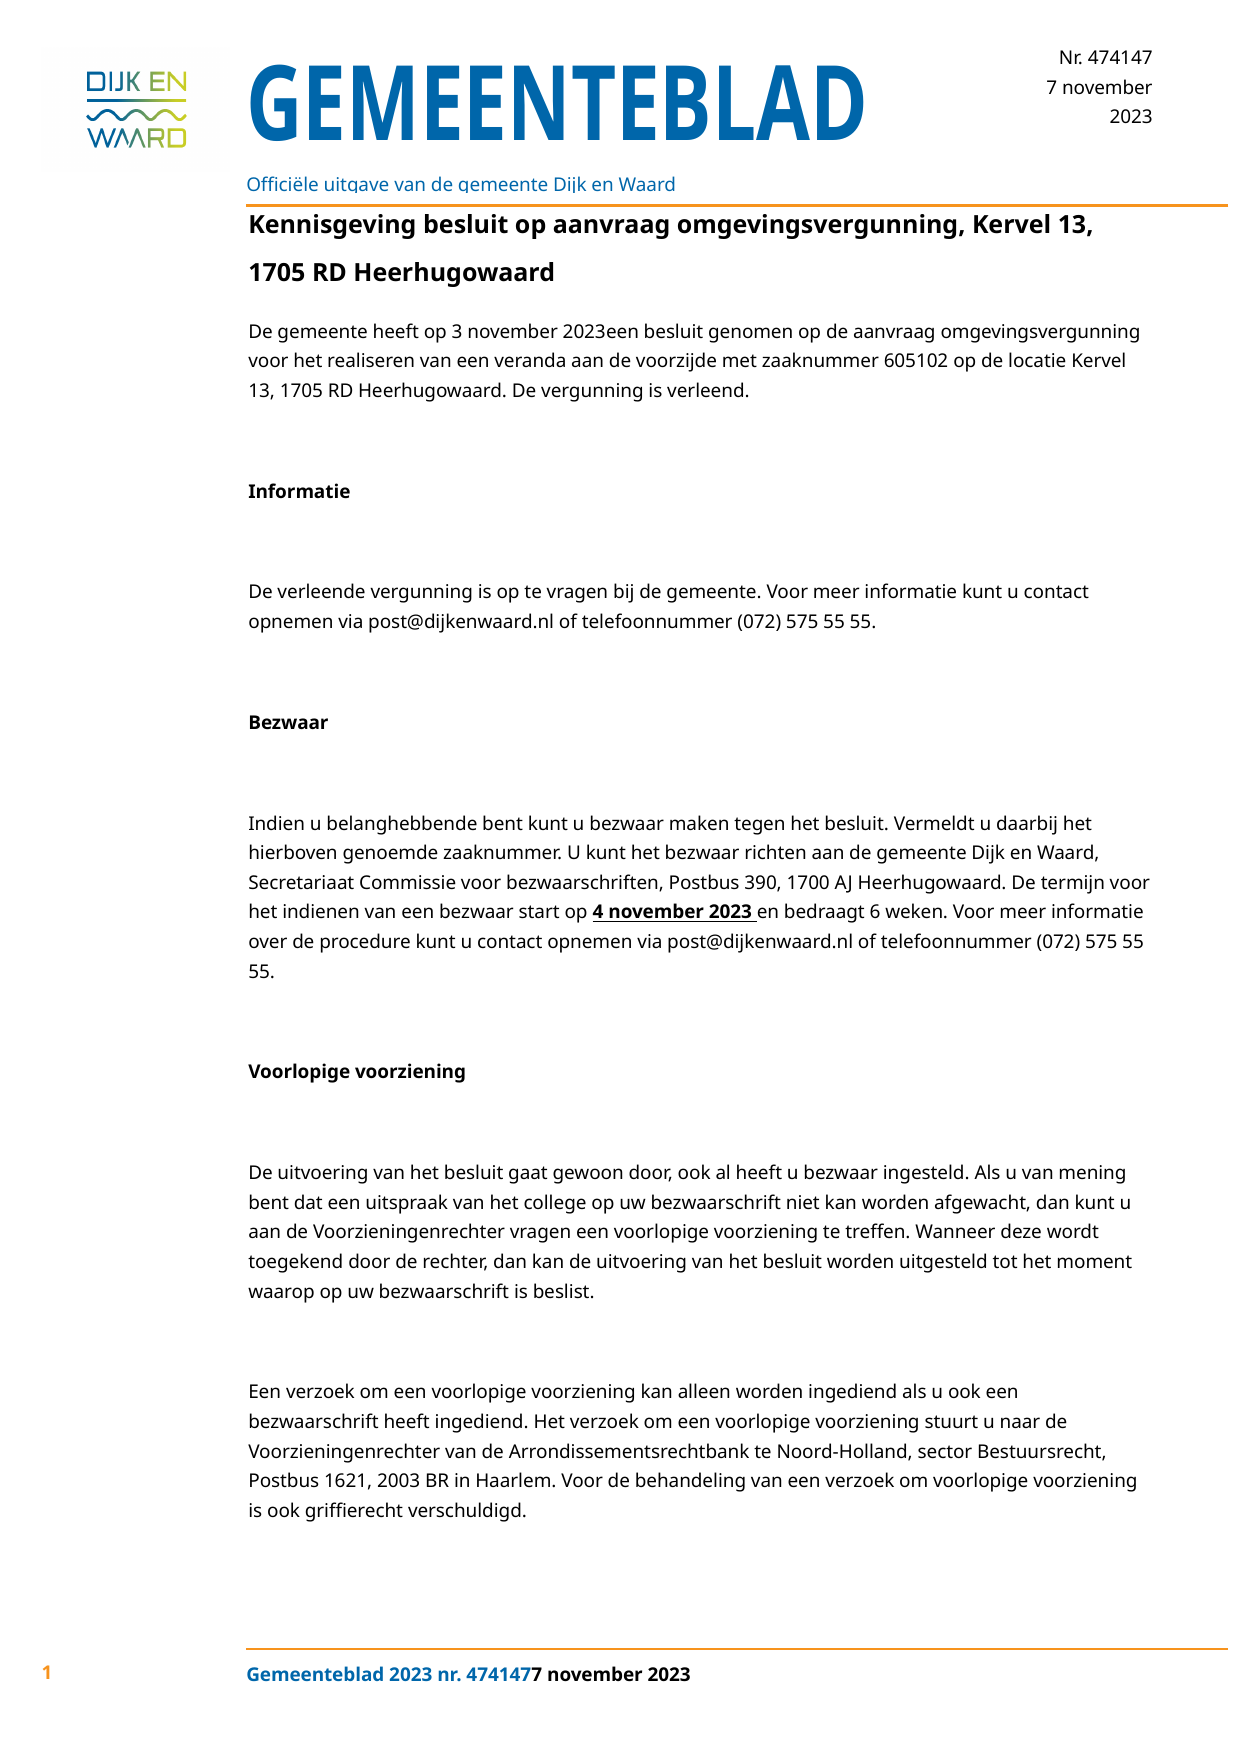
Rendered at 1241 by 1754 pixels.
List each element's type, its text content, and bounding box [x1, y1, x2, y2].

text De uitvoering van het besluit gaat gewoon door, ook al heeft u bezwaar ingesteld. Als u van mening bent dat een uitspraak van het college op uw bezwaarschrift niet kan worden afgewacht, dan kunt u aan de Voorzieningenrechter vragen een voorlopige voorziening te treffen. Wanneer deze wordt toegekend door de rechter, dan kan de uitvoering van het besluit worden uitgesteld tot het moment waarop op uw bezwaarschrift is beslist. [248, 1159, 1152, 1304]
text Een verzoek om een voorlopige voorziening kan alleen worden ingediend als u ook een bezwaarschrift heeft ingediend. Het verzoek om een voorlopige voorziening stuurt u naar de Voorzieningenrechter van de Arrondissementsrechtbank te Noord-Holland, sector Bestuursrecht, Postbus 1621, 2003 BR in Haarlem. Voor de behandeling van een verzoek om voorlopige voorziening is ook griffierecht verschuldigd. [248, 1379, 1152, 1523]
text Voorlopige voorziening [248, 1059, 1152, 1084]
text De gemeente heeft op 3 november 2023een besluit genomen op de aanvraag omgevingsvergunning voor het realiseren van een veranda aan de voorzijde met zaaknummer 605102 op de locatie Kervel 13, 1705 RD Heerhugowaard. De vergunning is verleend. [248, 318, 1152, 403]
text De verleende vergunning is op te vragen bij de gemeente. Voor meer informatie kunt u contact opnemen via post@dijkenwaard.nl of telefoonnummer (072) 575 55 55. [248, 579, 1152, 634]
text Indien u belanghebbende bent kunt u bezwaar maken tegen het besluit. Vermeldt u daarbij het hierboven genoemde zaaknummer. U kunt het bezwaar richten aan de gemeente Dijk en Waard, Secretariaat Commissie voor bezwaarschriften, Postbus 390, 1700 AJ Heerhugowaard. De termijn voor het indienen van een bezwaar start op 4 november 2023 en bedraagt 6 weken. Voor meer informatie over de procedure kunt u contact opnemen via post@dijkenwaard.nl of telefoonnummer (072) 575 55 55. [248, 810, 1152, 984]
picture [41, 47, 231, 172]
text Kennisgeving besluit op aanvraag omgevingsvergunning, Kervel 13, 1705 RD Heerhugowaard [248, 207, 1152, 288]
text Bezwaar [248, 709, 1152, 735]
text Informatie [248, 478, 1152, 504]
